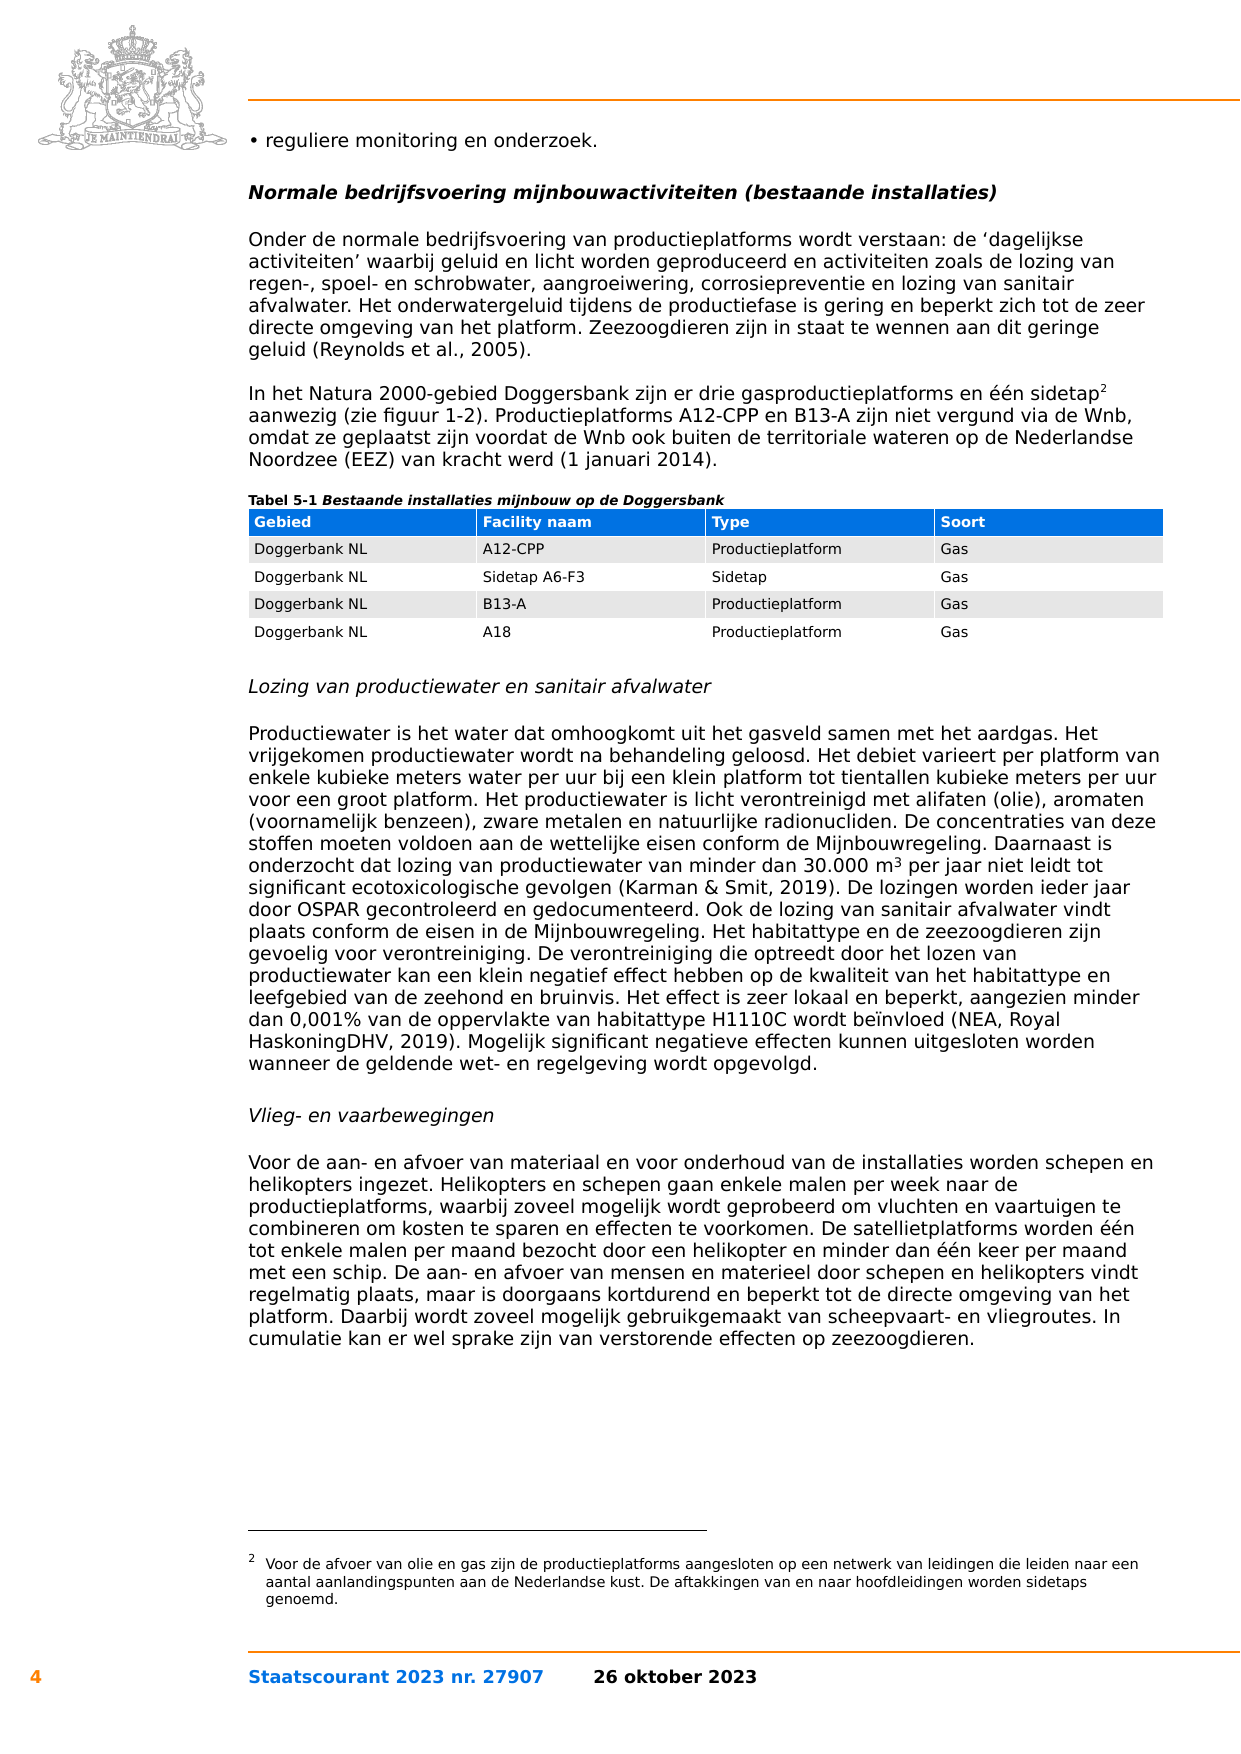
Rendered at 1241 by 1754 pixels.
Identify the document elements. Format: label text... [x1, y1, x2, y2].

table_cell Doggerbank NL [249, 619, 476, 645]
table_cell Gas [935, 537, 1163, 563]
table_cell Type [706, 509, 934, 536]
table_cell Gas [935, 591, 1163, 618]
table_cell Productieplatform [706, 591, 934, 618]
table_cell Gebied [249, 509, 476, 536]
table_cell Productieplatform [706, 537, 934, 563]
subtitle Vlieg- en vaarbewegingen [248, 1105, 1163, 1127]
text Onder de normale bedrijfsvoering van productieplatforms wordt verstaan: de ‘dagelijkse activiteiten’ waarbij geluid en licht worden geproduceerd en activiteiten zoals de lozing van regen-, spoel- en schrobwater, aangroeiwering, corrosiepreventie en lozing van sanitair afvalwater. Het onderwatergeluid tijdens de productiefase is gering en beperkt zich tot de zeer directe omgeving van het platform. Zeezoogdieren zijn in staat te wennen aan dit geringe geluid (Reynolds et al., 2005). [248, 229, 1163, 361]
table_cell Productieplatform [706, 619, 934, 645]
table_cell Gas [935, 619, 1163, 645]
subtitle Lozing van productiewater en sanitair afvalwater [248, 676, 1163, 698]
text Voor de aan- en afvoer van materiaal en voor onderhoud van de installaties worden schepen en helikopters ingezet. Helikopters en schepen gaan enkele malen per week naar de productieplatforms, waarbij zoveel mogelijk wordt geprobeerd om vluchten en vaartuigen te combineren om kosten te sparen en effecten te voorkomen. De satellietplatforms worden één tot enkele malen per maand bezocht door een helikopter en minder dan één keer per maand met een schip. De aan- en afvoer van mensen en materieel door schepen en helikopters vindt regelmatig plaats, maar is doorgaans kortdurend en beperkt tot de directe omgeving van het platform. Daarbij wordt zoveel mogelijk gebruikgemaakt van scheepvaart- en vliegroutes. In cumulatie kan er wel sprake zijn van verstorende effecten op zeezoogdieren. [248, 1152, 1163, 1349]
table_cell B13-A [477, 591, 705, 618]
table_cell Soort [935, 509, 1163, 536]
table_cell Doggerbank NL [249, 564, 476, 590]
subtitle Normale bedrijfsvoering mijnbouwactiviteiten (bestaande installaties) [248, 182, 1163, 204]
table_cell Facility naam [477, 509, 705, 536]
table_cell Doggerbank NL [249, 537, 476, 563]
table_cell Doggerbank NL [249, 591, 476, 618]
table_cell Sidetap A6-F3 [477, 564, 705, 590]
text • reguliere monitoring en onderzoek. [248, 130, 1163, 152]
table_cell A18 [477, 619, 705, 645]
picture [38, 25, 227, 150]
text Productiewater is het water dat omhoogkomt uit het gasveld samen met het aardgas. Het vrijgekomen productiewater wordt na behandeling geloosd. Het debiet varieert per platform van enkele kubieke meters water per uur bij een klein platform tot tientallen kubieke meters per uur voor een groot platform. Het productiewater is licht verontreinigd met alifaten (olie), aromaten (voornamelijk benzeen), zware metalen en natuurlijke radionucliden. De concentraties van deze stoffen moeten voldoen aan de wettelijke eisen conform de Mijnbouwregeling. Daarnaast is onderzocht dat lozing van productiewater van minder dan 30.000 m3 per jaar niet leidt tot significant ecotoxicologische gevolgen (Karman & Smit, 2019). De lozingen worden ieder jaar door OSPAR gecontroleerd en gedocumenteerd. Ook de lozing van sanitair afvalwater vindt plaats conform de eisen in de Mijnbouwregeling. Het habitattype en de zeezoogdieren zijn gevoelig voor verontreiniging. De verontreiniging die optreedt door het lozen van productiewater kan een klein negatief effect hebben op de kwaliteit van het habitattype en leefgebied van de zeehond en bruinvis. Het effect is zeer lokaal en beperkt, aangezien minder dan 0,001% van de oppervlakte van habitattype H1110C wordt beïnvloed (NEA, Royal HaskoningDHV, 2019). Mogelijk significant negatieve effecten kunnen uitgesloten worden wanneer de geldende wet- en regelgeving wordt opgevolgd. [248, 723, 1163, 1075]
text In het Natura 2000-gebied Doggersbank zijn er drie gasproductieplatforms en één sidetap aanwezig (zie figuur 1-2). Productieplatforms A12-CPP en B13-A zijn niet vergund via de Wnb, omdat ze geplaatst zijn voordat de Wnb ook buiten de territoriale wateren op de Nederlandse Noordzee (EEZ) van kracht werd (1 januari 2014). [248, 383, 1163, 471]
table_cell Sidetap [706, 564, 934, 590]
table_header Tabel 5-1 Bestaande installaties mijnbouw op de Doggersbank [248, 493, 1163, 508]
table_cell A12-CPP [477, 537, 705, 563]
table_cell Gas [935, 564, 1163, 590]
text Voor de afvoer van olie en gas zijn de productieplatforms aangesloten op een netwerk van leidingen die leiden naar een aantal aanlandingspunten aan de Nederlandse kust. De aftakkingen van en naar hoofdleidingen worden sidetaps genoemd. [248, 1552, 1163, 1608]
